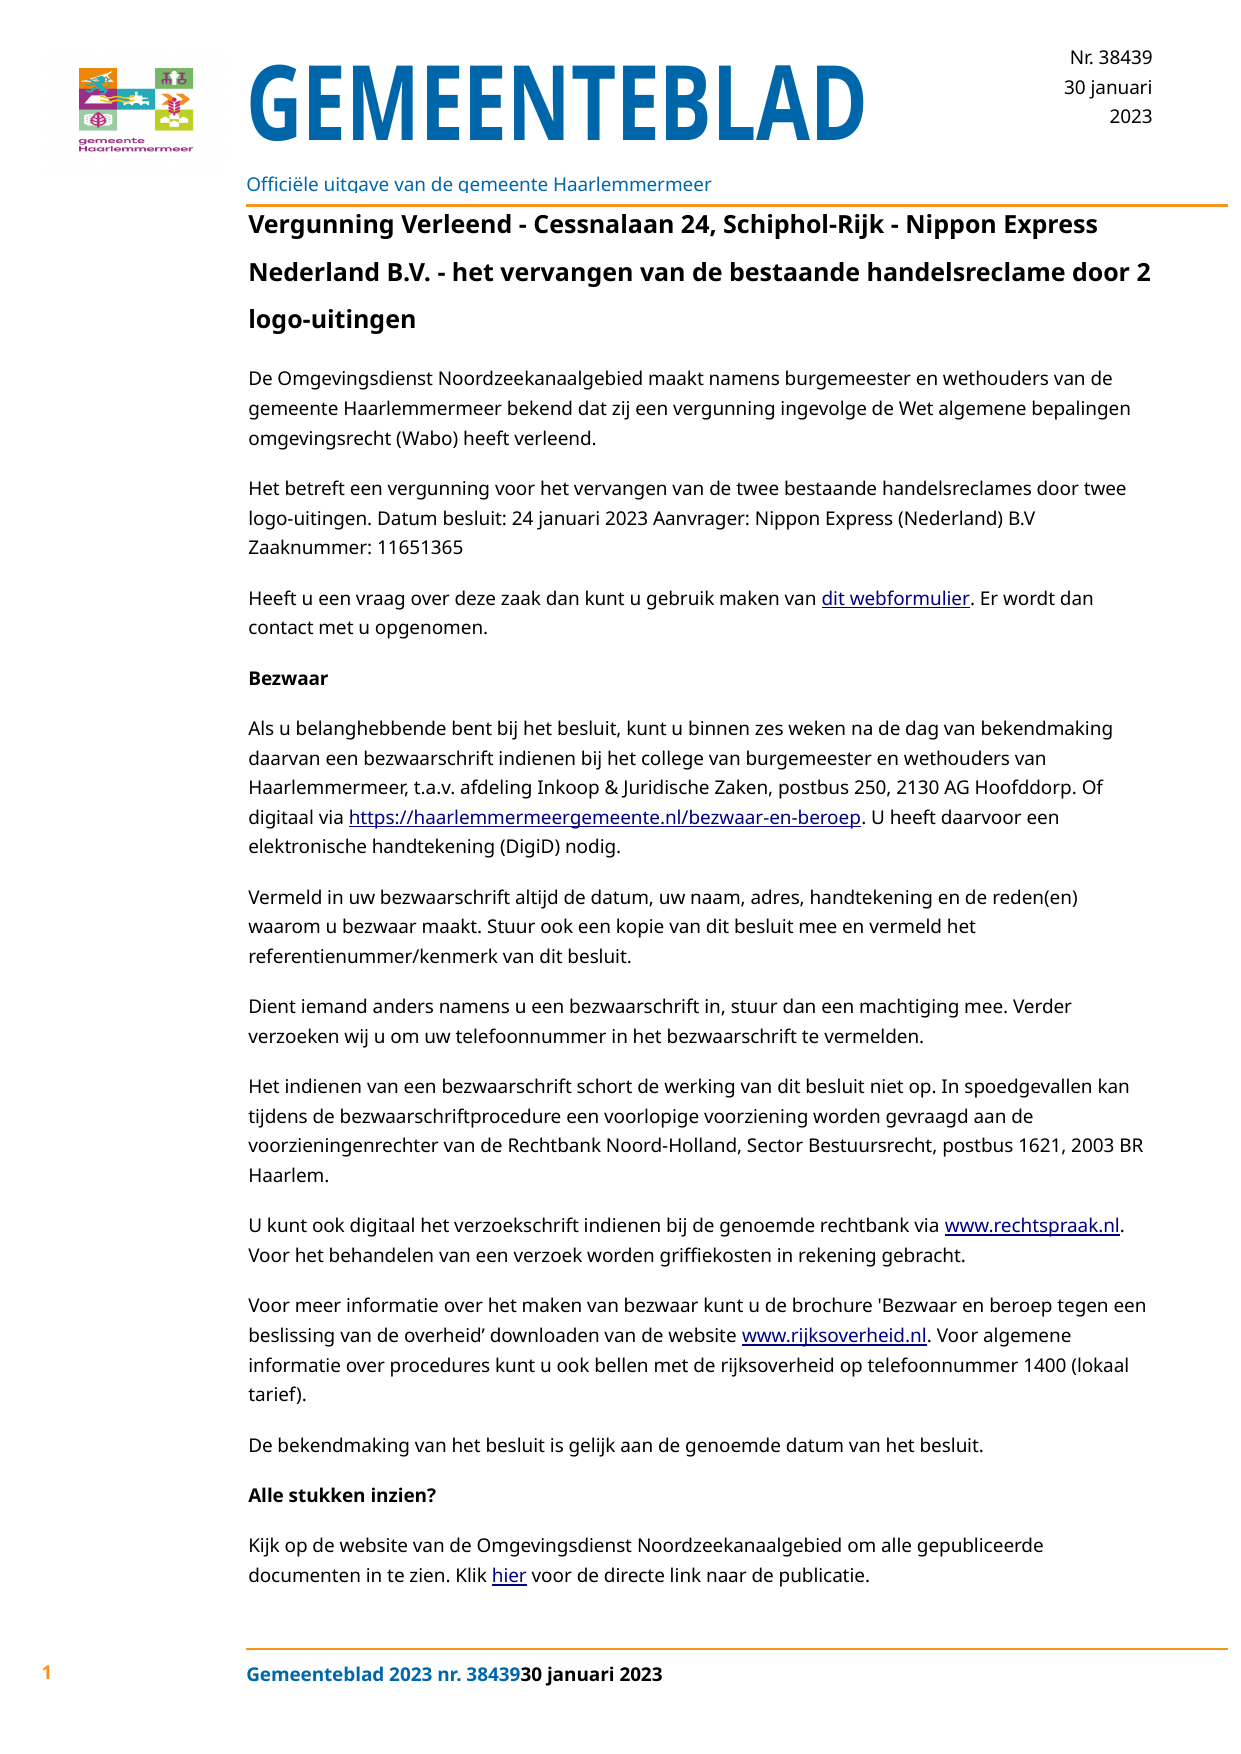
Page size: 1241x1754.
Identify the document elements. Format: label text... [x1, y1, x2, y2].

text Het betreft een vergunning voor het vervangen van de twee bestaande handelsreclames door twee logo-uitingen. Datum besluit: 24 januari 2023 Aanvrager: Nippon Express (Nederland) B.V Zaaknummer: 11651365 [248, 475, 1152, 560]
text Vergunning Verleend - Cessnalaan 24, Schiphol-Rijk - Nippon Express Nederland B.V. - het vervangen van de bestaande handelsreclame door 2 logo-uitingen [248, 207, 1152, 336]
text De Omgevingsdienst Noordzeekanaalgebied maakt namens burgemeester en wethouders van de gemeente Haarlemmermeer bekend dat zij een vergunning ingevolge de Wet algemene bepalingen omgevingsrecht (Wabo) heeft verleend. [248, 366, 1152, 450]
text De bekendmaking van het besluit is gelijk aan de genoemde datum van het besluit. [248, 1432, 1152, 1457]
text Dient iemand anders namens u een bezwaarschrift in, stuur dan een machtiging mee. Verder verzoeken wij u om uw telefoonnummer in het bezwaarschrift te vermelden. [248, 993, 1152, 1049]
text Alle stukken inzien? [248, 1482, 1152, 1508]
text Als u belanghebbende bent bij het besluit, kunt u binnen zes weken na de dag van bekendmaking daarvan een bezwaarschrift indienen bij het college van burgemeester en wethouders van Haarlemmermeer, t.a.v. afdeling Inkoop & Juridische Zaken, postbus 250, 2130 AG Hoofddorp. Of digitaal via https://haarlemmermeergemeente.nl/bezwaar-en-beroep. U heeft daarvoor een elektronische handtekening (DigiD) nodig. [248, 715, 1152, 859]
text Voor meer informatie over het maken van bezwaar kunt u de brochure 'Bezwaar en beroep tegen een beslissing van de overheid’ downloaden van de website www.rijksoverheid.nl. Voor algemene informatie over procedures kunt u ook bellen met de rijksoverheid op telefoonnummer 1400 (lokaal tarief). [248, 1293, 1152, 1407]
text Heeft u een vraag over deze zaak dan kunt u gebruik maken van dit webformulier. Er wordt dan contact met u opgenomen. [248, 585, 1152, 640]
picture [41, 47, 231, 172]
text U kunt ook digitaal het verzoekschrift indienen bij de genoemde rechtbank via www.rechtspraak.nl. Voor het behandelen van een verzoek worden griffiekosten in rekening gebracht. [248, 1213, 1152, 1268]
text Bezwaar [248, 665, 1152, 690]
text Het indienen van een bezwaarschrift schort de werking van dit besluit niet op. In spoedgevallen kan tijdens de bezwaarschriftprocedure een voorlopige voorziening worden gevraagd aan de voorzieningenrechter van de Rechtbank Noord-Holland, Sector Bestuursrecht, postbus 1621, 2003 BR Haarlem. [248, 1073, 1152, 1188]
text Kijk op de website van de Omgevingsdienst Noordzeekanaalgebied om alle gepubliceerde documenten in te zien. Klik hier voor de directe link naar de publicatie. [248, 1533, 1152, 1588]
text Vermeld in uw bezwaarschrift altijd de datum, uw naam, adres, handtekening en de reden(en) waarom u bezwaar maakt. Stuur ook een kopie van dit besluit mee en vermeld het referentienummer/kenmerk van dit besluit. [248, 884, 1152, 969]
